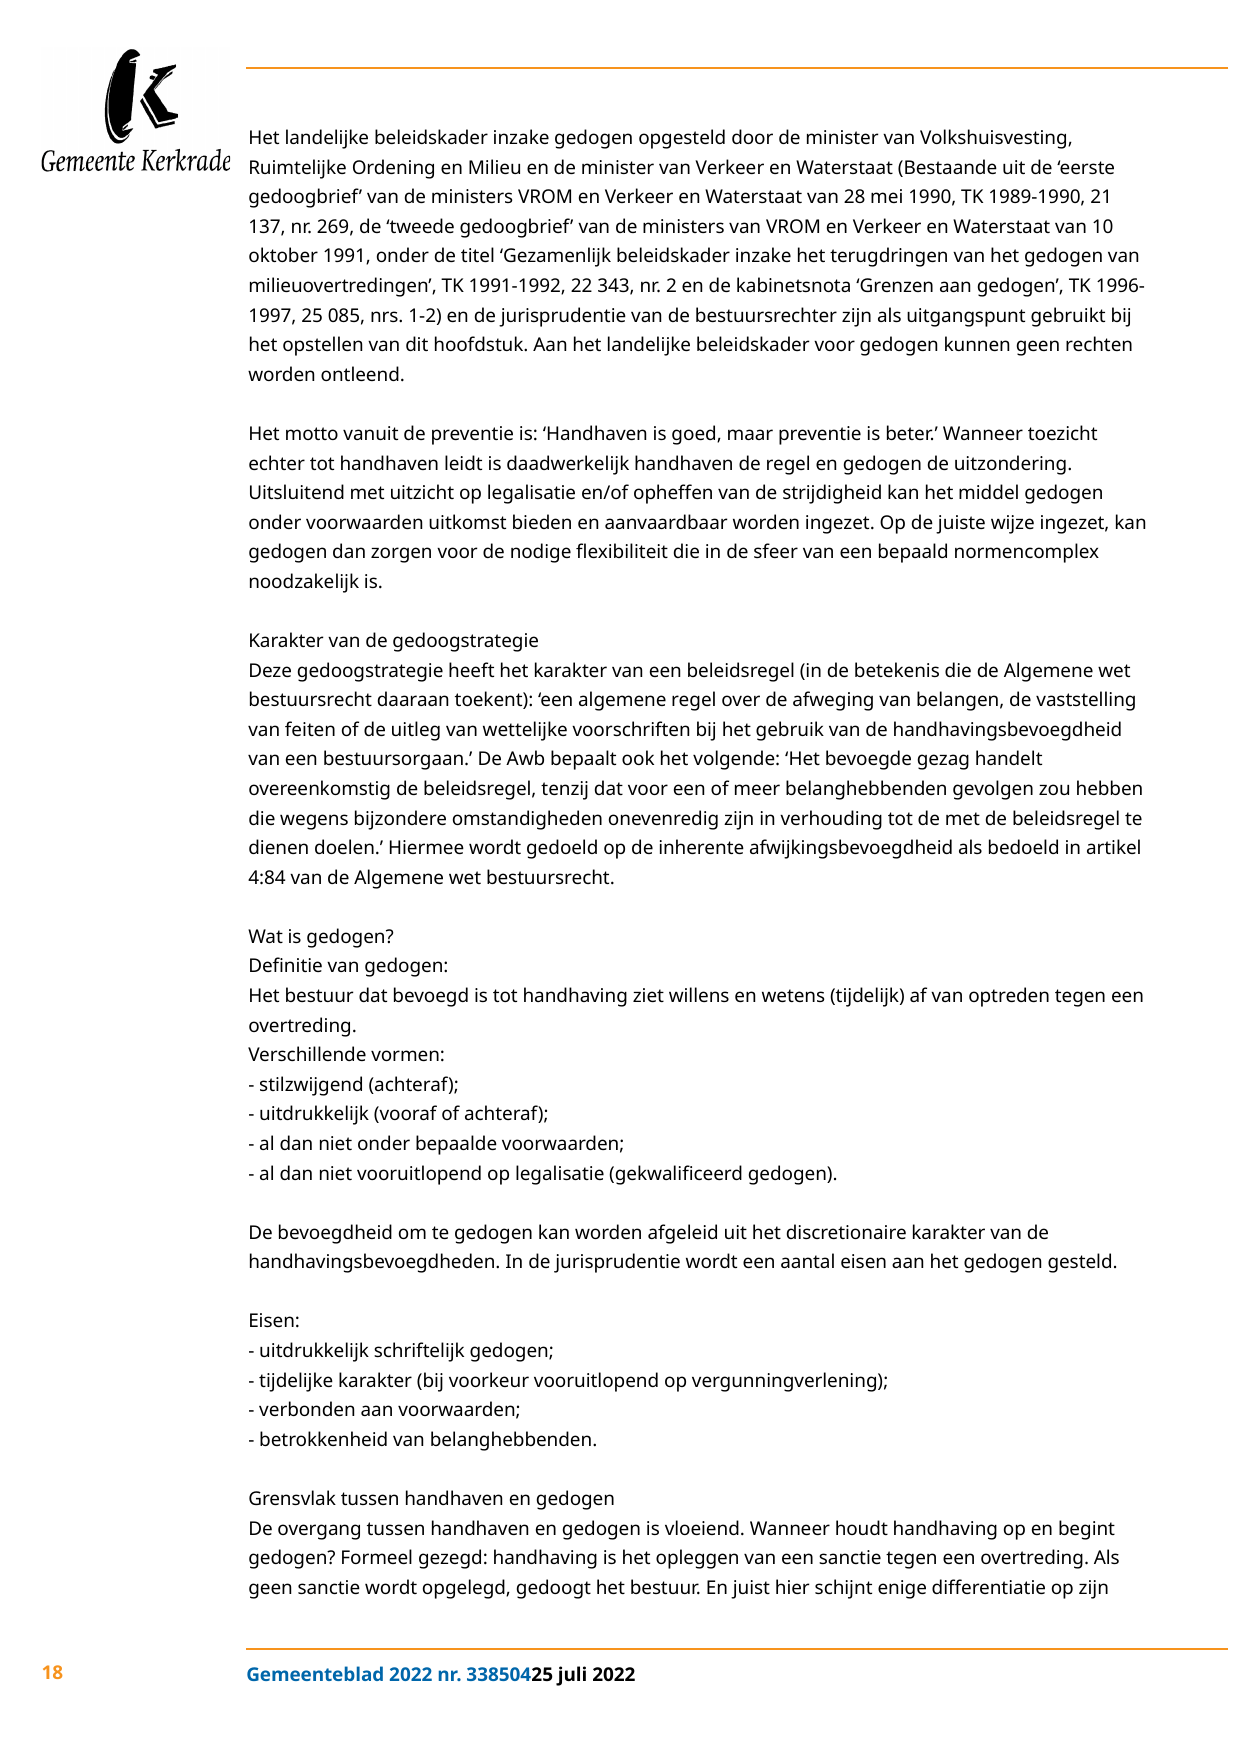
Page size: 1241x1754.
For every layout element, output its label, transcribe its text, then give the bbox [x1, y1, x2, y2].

text Het motto vanuit de preventie is: ‘Handhaven is goed, maar preventie is beter.’ Wanneer toezicht echter tot handhaven leidt is daadwerkelijk handhaven de regel en gedogen de uitzondering. Uitsluitend met uitzicht op legalisatie en/of opheffen van de strijdigheid kan het middel gedogen onder voorwaarden uitkomst bieden en aanvaardbaar worden ingezet. Op de juiste wijze ingezet, kan gedogen dan zorgen voor de nodige flexibiliteit die in de sfeer van een bepaald normencomplex noodzakelijk is. [248, 420, 1152, 594]
text Het bestuur dat bevoegd is tot handhaving ziet willens en wetens (tijdelijk) af van optreden tegen een overtreding. [248, 982, 1152, 1038]
text Karakter van de gedoogstrategie [248, 627, 1152, 653]
text Het landelijke beleidskader inzake gedogen opgesteld door de minister van Volkshuisvesting, Ruimtelijke Ordening en Milieu en de minister van Verkeer en Waterstaat (Bestaande uit de ‘eerste gedoogbrief’ van de ministers VROM en Verkeer en Waterstaat van 28 mei 1990, TK 1989-1990, 21 137, nr. 269, de ‘tweede gedoogbrief’ van de ministers van VROM en Verkeer en Waterstaat van 10 oktober 1991, onder de titel ‘Gezamenlijk beleidskader inzake het terugdringen van het gedogen van milieuovertredingen’, TK 1991-1992, 22 343, nr. 2 en de kabinetsnota ‘Grenzen aan gedogen’, TK 1996-1997, 25 085, nrs. 1-2) en de jurisprudentie van de bestuursrechter zijn als uitgangspunt gebruikt bij het opstellen van dit hoofdstuk. Aan het landelijke beleidskader voor gedogen kunnen geen rechten worden ontleend. [248, 124, 1152, 387]
text - al dan niet onder bepaalde voorwaarden; [248, 1130, 1152, 1156]
text - uitdrukkelijk schriftelijk gedogen; [248, 1337, 1152, 1363]
text - tijdelijke karakter (bij voorkeur vooruitlopend op vergunningverlening); [248, 1367, 1152, 1393]
text - verbonden aan voorwaarden; [248, 1396, 1152, 1422]
text Verschillende vormen: [248, 1041, 1152, 1067]
text Grensvlak tussen handhaven en gedogen [248, 1485, 1152, 1511]
text De overgang tussen handhaven en gedogen is vloeiend. Wanneer houdt handhaving op en begint gedogen? Formeel gezegd: handhaving is het opleggen van een sanctie tegen een overtreding. Als geen sanctie wordt opgelegd, gedoogt het bestuur. En juist hier schijnt enige differentiatie op zijn [248, 1515, 1152, 1600]
text Wat is gedogen? [248, 923, 1152, 949]
picture [41, 47, 231, 172]
text Eisen: [248, 1308, 1152, 1333]
text Deze gedoogstrategie heeft het karakter van een beleidsregel (in de betekenis die de Algemene wet bestuursrecht daaraan toekent): ‘een algemene regel over de afweging van belangen, de vaststelling van feiten of de uitleg van wettelijke voorschriften bij het gebruik van de handhavingsbevoegdheid van een bestuursorgaan.’ De Awb bepaalt ook het volgende: ‘Het bevoegde gezag handelt overeenkomstig de beleidsregel, tenzij dat voor een of meer belanghebbenden gevolgen zou hebben die wegens bijzondere omstandigheden onevenredig zijn in verhouding tot de met de beleidsregel te dienen doelen.’ Hiermee wordt gedoeld op de inherente afwijkingsbevoegdheid als bedoeld in artikel 4:84 van de Algemene wet bestuursrecht. [248, 657, 1152, 890]
text De bevoegdheid om te gedogen kan worden afgeleid uit het discretionaire karakter van de handhavingsbevoegdheden. In de jurisprudentie wordt een aantal eisen aan het gedogen gesteld. [248, 1219, 1152, 1274]
text - stilzwijgend (achteraf); [248, 1071, 1152, 1097]
text Definitie van gedogen: [248, 953, 1152, 978]
text - al dan niet vooruitlopend op legalisatie (gekwalificeerd gedogen). [248, 1160, 1152, 1186]
text - betrokkenheid van belanghebbenden. [248, 1426, 1152, 1452]
text - uitdrukkelijk (vooraf of achteraf); [248, 1101, 1152, 1126]
